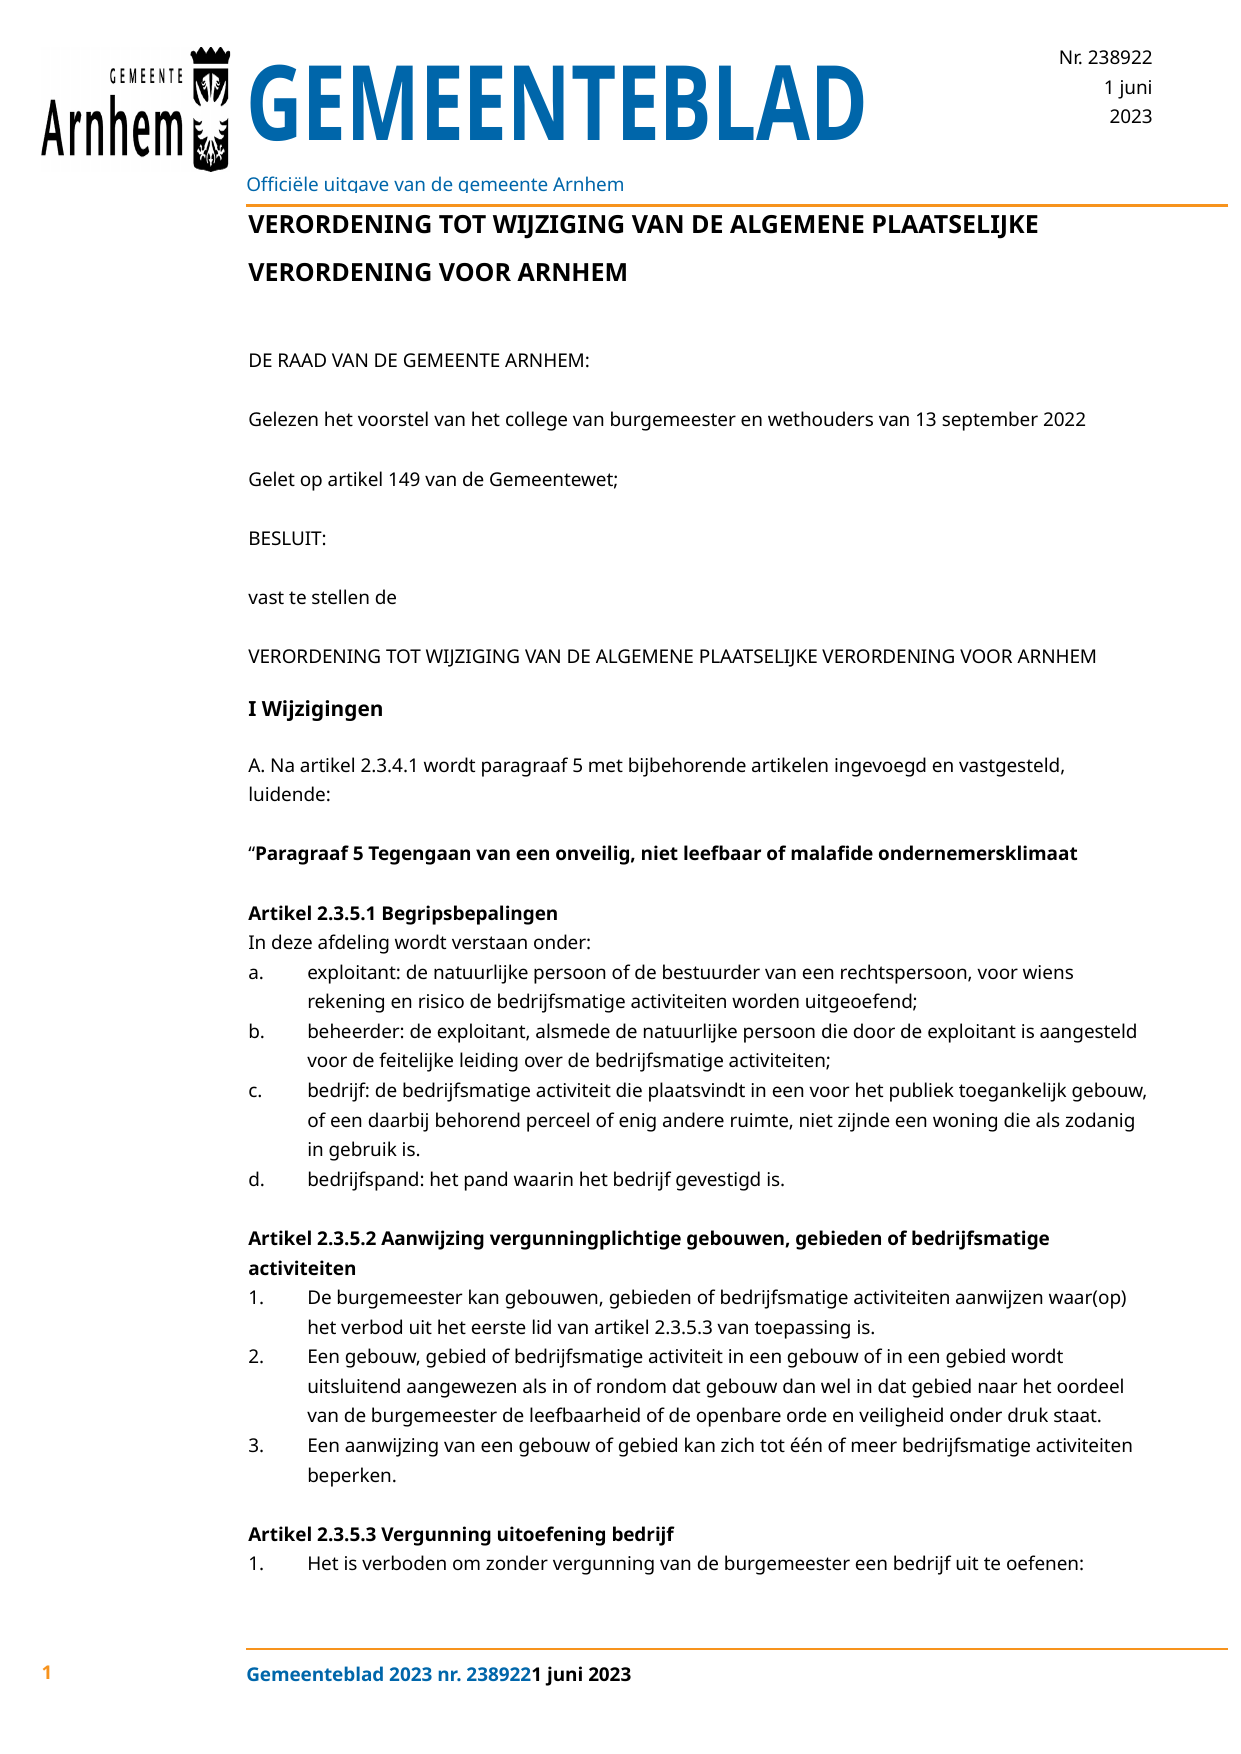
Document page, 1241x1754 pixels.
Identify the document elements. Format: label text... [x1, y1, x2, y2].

text vast te stellen de [248, 584, 1152, 610]
list exploitant: de natuurlijke persoon of de bestuurder van een rechtspersoon, voor wiens rekening en risico de bedrijfsmatige activiteiten worden uitgeoefend; [248, 959, 1152, 1014]
text DE RAAD VAN DE GEMEENTE ARNHEM: [248, 347, 1152, 373]
list Een aanwijzing van een gebouw of gebied kan zich tot één of meer bedrijfsmatige activiteiten beperken. [248, 1432, 1152, 1487]
text “Paragraaf 5 Tegengaan van een onveilig, niet leefbaar of malafide ondernemersklimaat [248, 841, 1152, 866]
text In deze afdeling wordt verstaan onder: [248, 929, 1152, 955]
text Artikel 2.3.5.3 Vergunning uitoefening bedrijf [248, 1521, 1152, 1547]
text A. Na artikel 2.3.4.1 wordt paragraaf 5 met bijbehorende artikelen ingevoegd en vastgesteld, luidende: [248, 752, 1152, 807]
text Gelezen het voorstel van het college van burgemeester en wethouders van 13 september 2022 [248, 407, 1152, 432]
text VERORDENING TOT WIJZIGING VAN DE ALGEMENE PLAATSELIJKE VERORDENING VOOR ARNHEM [248, 643, 1152, 669]
list De burgemeester kan gebouwen, gebieden of bedrijfsmatige activiteiten aanwijzen waar(op) het verbod uit het eerste lid van artikel 2.3.5.3 van toepassing is. [248, 1284, 1152, 1339]
list bedrijfspand: het pand waarin het bedrijf gevestigd is. [248, 1166, 1152, 1192]
text Artikel 2.3.5.2 Aanwijzing vergunningplichtige gebouwen, gebieden of bedrijfsmatige activiteiten [248, 1225, 1152, 1280]
text I Wijzigingen [248, 694, 1152, 722]
text BESLUIT: [248, 525, 1152, 551]
list bedrijf: de bedrijfsmatige activiteit die plaatsvindt in een voor het publiek toegankelijk gebouw, of een daarbij behorend perceel of enig andere ruimte, niet zijnde een woning die als zodanig in gebruik is. [248, 1077, 1152, 1162]
text Gelet op artikel 149 van de Gemeentewet; [248, 466, 1152, 492]
list Het is verboden om zonder vergunning van de burgemeester een bedrijf uit te oefenen: [248, 1551, 1152, 1576]
list Een gebouw, gebied of bedrijfsmatige activiteit in een gebouw of in een gebied wordt uitsluitend aangewezen als in of rondom dat gebouw dan wel in dat gebied naar het oordeel van de burgemeester de leefbaarheid of de openbare orde en veiligheid onder druk staat. [248, 1343, 1152, 1428]
text Artikel 2.3.5.1 Begripsbepalingen [248, 900, 1152, 925]
list beheerder: de exploitant, alsmede de natuurlijke persoon die door de exploitant is aangesteld voor de feitelijke leiding over de bedrijfsmatige activiteiten; [248, 1018, 1152, 1073]
picture [41, 47, 231, 172]
text VERORDENING TOT WIJZIGING VAN DE ALGEMENE PLAATSELIJKE VERORDENING VOOR ARNHEM [248, 207, 1152, 288]
